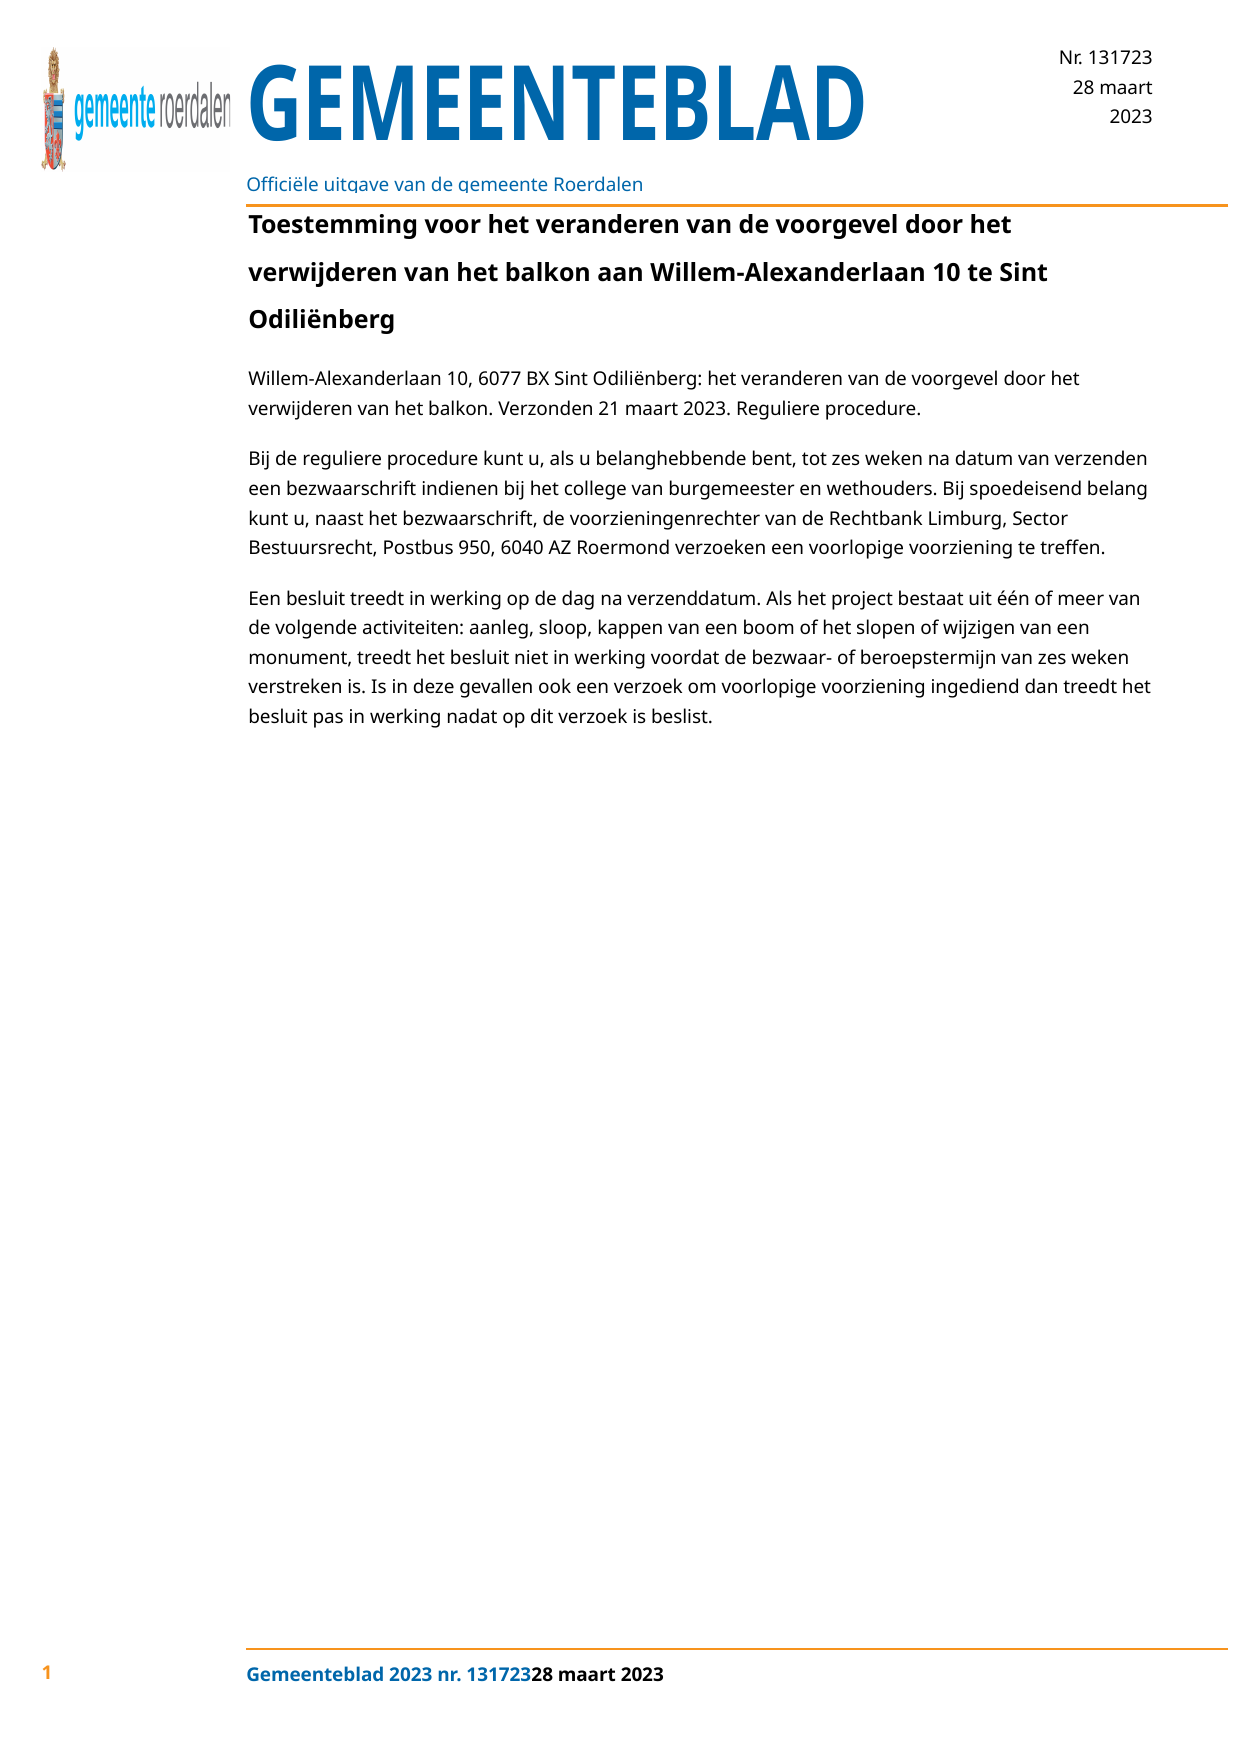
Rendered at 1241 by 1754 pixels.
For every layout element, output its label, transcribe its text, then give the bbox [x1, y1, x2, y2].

text Bij de reguliere procedure kunt u, als u belanghebbende bent, tot zes weken na datum van verzenden een bezwaarschrift indienen bij het college van burgemeester en wethouders. Bij spoedeisend belang kunt u, naast het bezwaarschrift, de voorzieningenrechter van de Rechtbank Limburg, Sector Bestuursrecht, Postbus 950, 6040 AZ Roermond verzoeken een voorlopige voorziening te treffen. [248, 446, 1152, 560]
text Een besluit treedt in werking op de dag na verzenddatum. Als het project bestaat uit één of meer van de volgende activiteiten: aanleg, sloop, kappen van een boom of het slopen of wijzigen van een monument, treedt het besluit niet in werking voordat de bezwaar- of beroepstermijn van zes weken verstreken is. Is in deze gevallen ook een verzoek om voorlopige voorziening ingediend dan treedt het besluit pas in werking nadat op dit verzoek is beslist. [248, 585, 1152, 729]
picture [41, 47, 231, 172]
text Toestemming voor het veranderen van de voorgevel door het verwijderen van het balkon aan Willem-Alexanderlaan 10 te Sint Odiliënberg [248, 207, 1152, 336]
text Willem-Alexanderlaan 10, 6077 BX Sint Odiliënberg: het veranderen van de voorgevel door het verwijderen van het balkon. Verzonden 21 maart 2023. Reguliere procedure. [248, 366, 1152, 421]
